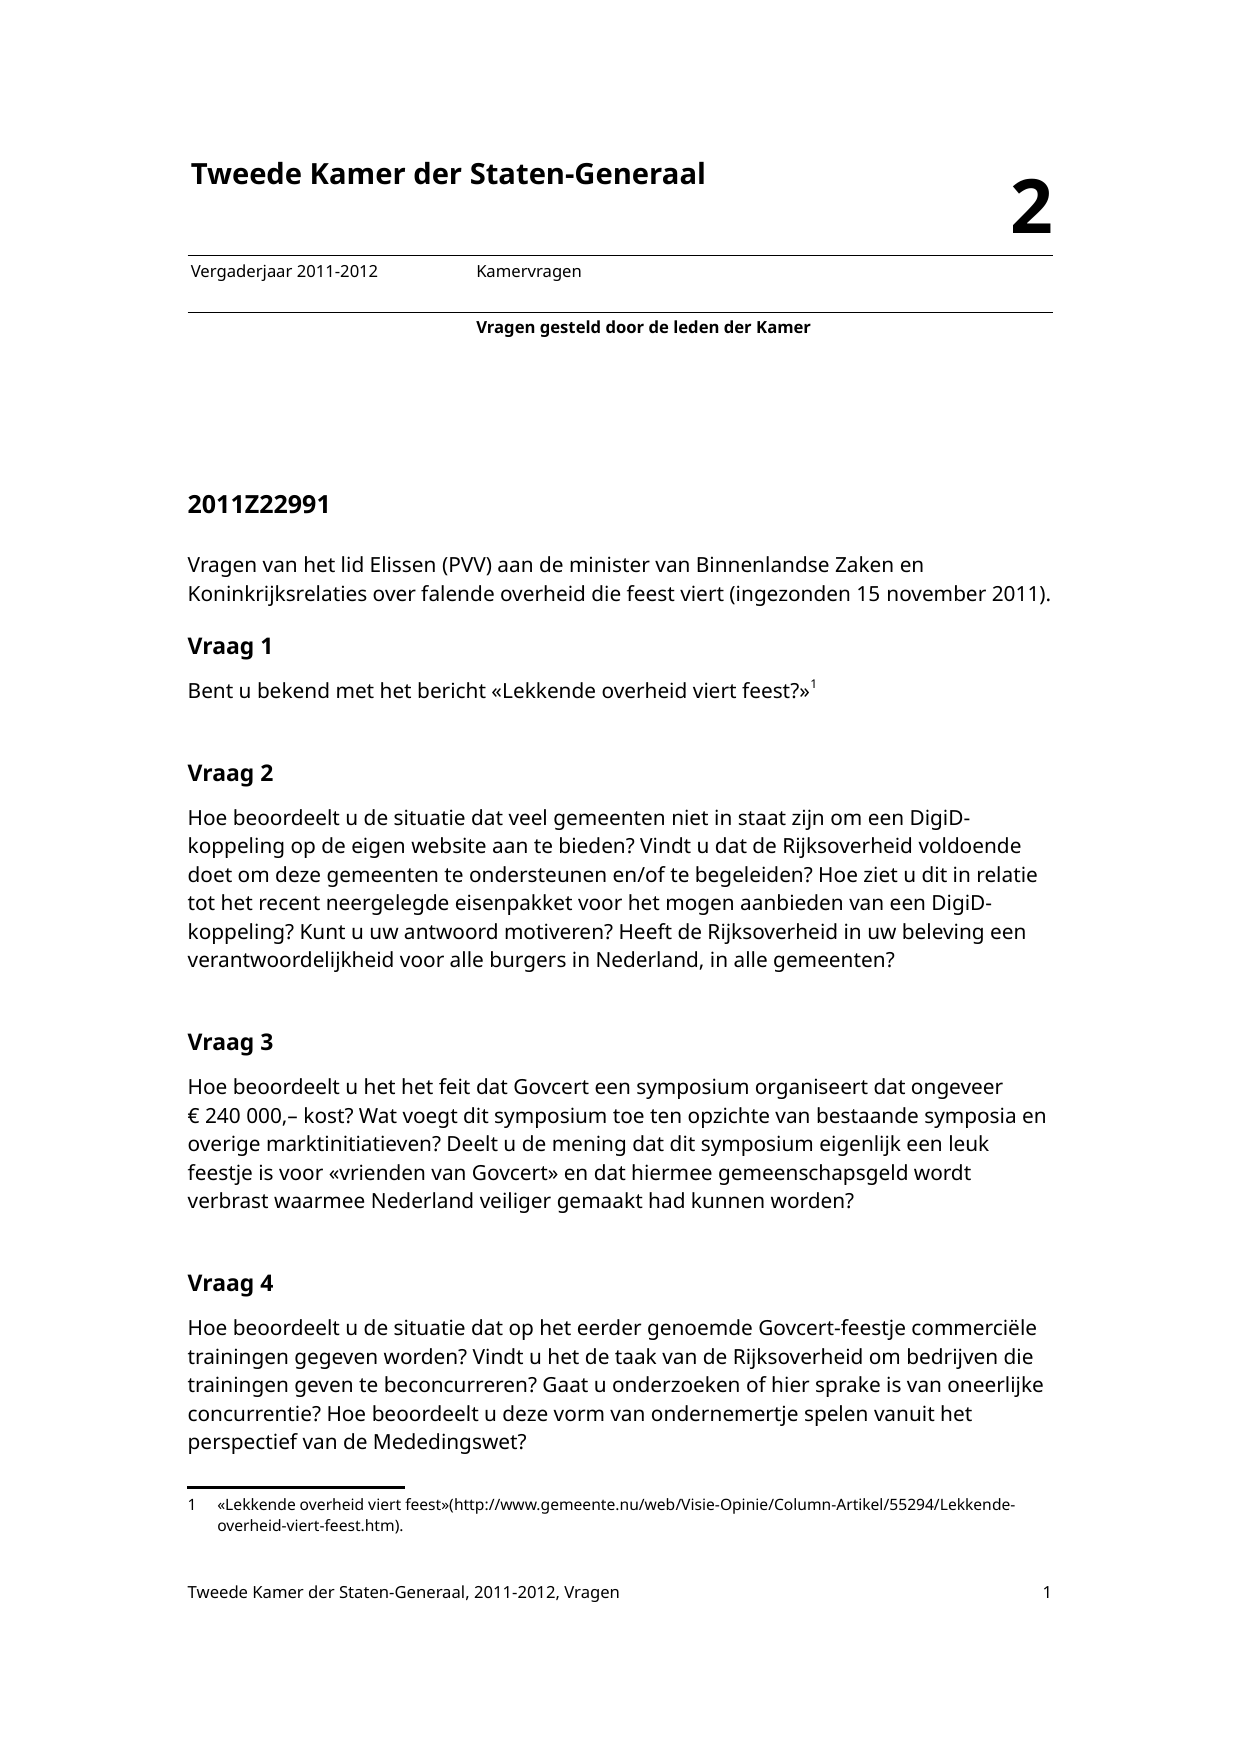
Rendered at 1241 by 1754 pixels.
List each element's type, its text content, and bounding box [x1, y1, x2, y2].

subtitle Vraag 3 [187, 1026, 1053, 1057]
table_cell Vragen gesteld door de leden der Kamer [473, 313, 1053, 339]
text Bent u bekend met het bericht «Lekkende overheid viert feest?» [187, 676, 1053, 704]
text 2011Z22991 [187, 487, 1053, 521]
table_cell Kamervragen [473, 256, 1053, 312]
table_cell Vergaderjaar 2011-2012 [188, 256, 473, 312]
subtitle Vraag 1 [187, 630, 1053, 661]
text Hoe beoordeelt u de situatie dat veel gemeenten niet in staat zijn om een DigiD-koppeling op de eigen website aan te bieden? Vindt u dat de Rijksoverheid voldoende doet om deze gemeenten te ondersteunen en/of te begeleiden? Hoe ziet u dit in relatie tot het recent neergelegde eisenpakket voor het mogen aanbieden van een DigiD-koppeling? Kunt u uw antwoord motiveren? Heeft de Rijksoverheid in uw beleving een verantwoordelijkheid voor alle burgers in Nederland, in alle gemeenten? [187, 803, 1053, 974]
text Vragen van het lid Elissen (PVV) aan de minister van Binnenlandse Zaken en Koninkrijksrelaties over falende overheid die feest viert (ingezonden 15 november 2011). [187, 550, 1053, 607]
text Hoe beoordeelt u het het feit dat Govcert een symposium organiseert dat ongeveer € 240 000,– kost? Wat voegt dit symposium toe ten opzichte van bestaande symposia en overige marktinitiatieven? Deelt u de mening dat dit symposium eigenlijk een leuk feestje is voor «vrienden van Govcert» en dat hiermee gemeenschapsgeld wordt verbrast waarmee Nederland veiliger gemaakt had kunnen worden? [187, 1072, 1053, 1215]
subtitle Vraag 2 [187, 757, 1053, 788]
text «Lekkende overheid viert feest»(http://www.gemeente.nu/web/Visie-Opinie/Column-Artikel/55294/Lekkende-overheid-viert-feest.htm). [187, 1479, 1053, 1536]
subtitle Vraag 4 [187, 1267, 1053, 1298]
table_header Tweede Kamer der Staten-Generaal [188, 150, 879, 255]
text Hoe beoordeelt u de situatie dat op het eerder genoemde Govcert-feestje commerciële trainingen gegeven worden? Vindt u het de taak van de Rijksoverheid om bedrijven die trainingen geven te beconcurreren? Gaat u onderzoeken of hier sprake is van oneerlijke concurrentie? Hoe beoordeelt u deze vorm van ondernemertje spelen vanuit het perspectief van de Mededingswet? [187, 1313, 1053, 1456]
table_header 2 [880, 150, 1053, 255]
table_cell [188, 313, 473, 339]
